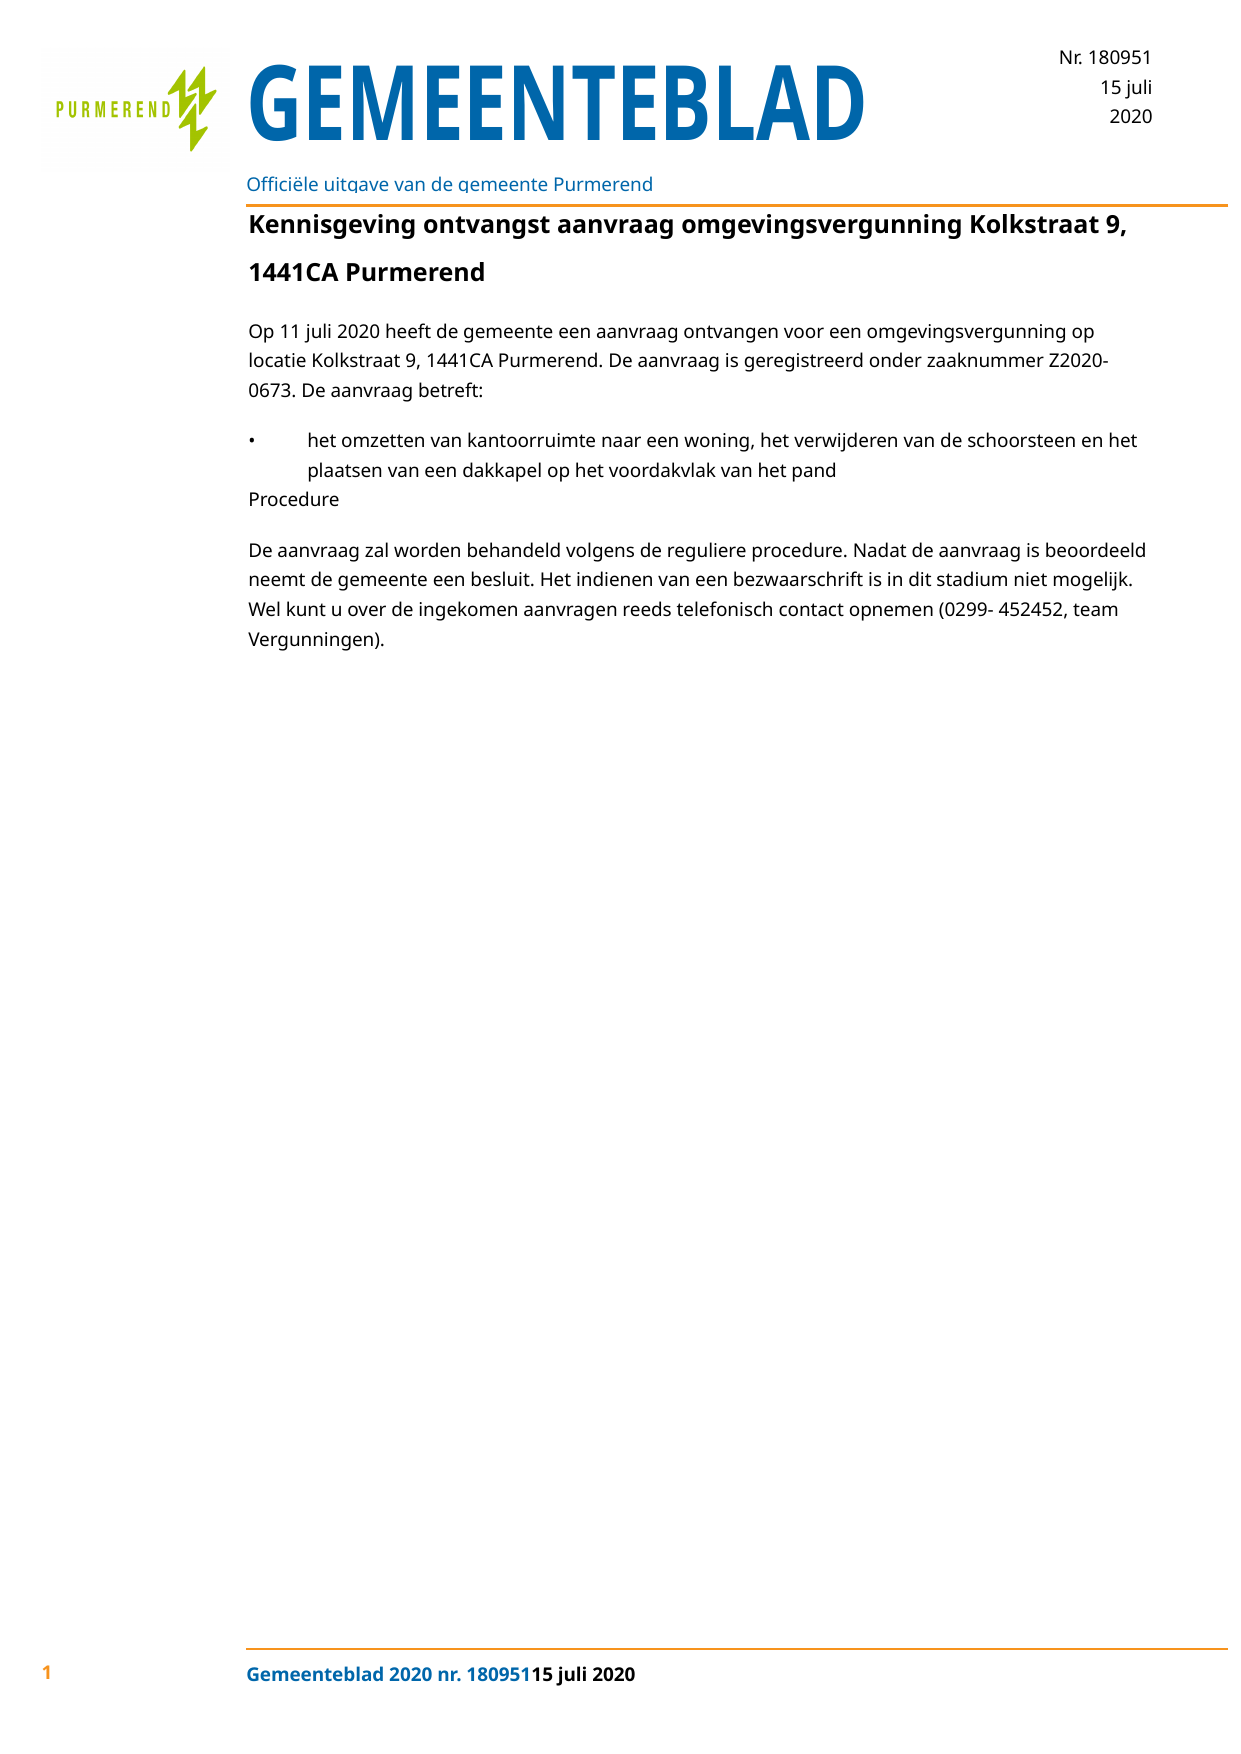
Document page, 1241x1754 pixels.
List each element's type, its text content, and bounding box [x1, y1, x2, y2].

text Procedure [248, 487, 1152, 512]
list het omzetten van kantoorruimte naar een woning, het verwijderen van de schoorsteen en het plaatsen van een dakkapel op het voordakvlak van het pand [248, 427, 1152, 483]
picture [41, 47, 231, 172]
text Op 11 juli 2020 heeft de gemeente een aanvraag ontvangen voor een omgevingsvergunning op locatie Kolkstraat 9, 1441CA Purmerend. De aanvraag is geregistreerd onder zaaknummer Z2020-0673. De aanvraag betreft: [248, 318, 1152, 403]
text De aanvraag zal worden behandeld volgens de reguliere procedure. Nadat de aanvraag is beoordeeld neemt de gemeente een besluit. Het indienen van een bezwaarschrift is in dit stadium niet mogelijk. Wel kunt u over de ingekomen aanvragen reeds telefonisch contact opnemen (0299- 452452, team Vergunningen). [248, 537, 1152, 652]
text Kennisgeving ontvangst aanvraag omgevingsvergunning Kolkstraat 9, 1441CA Purmerend [248, 207, 1152, 288]
